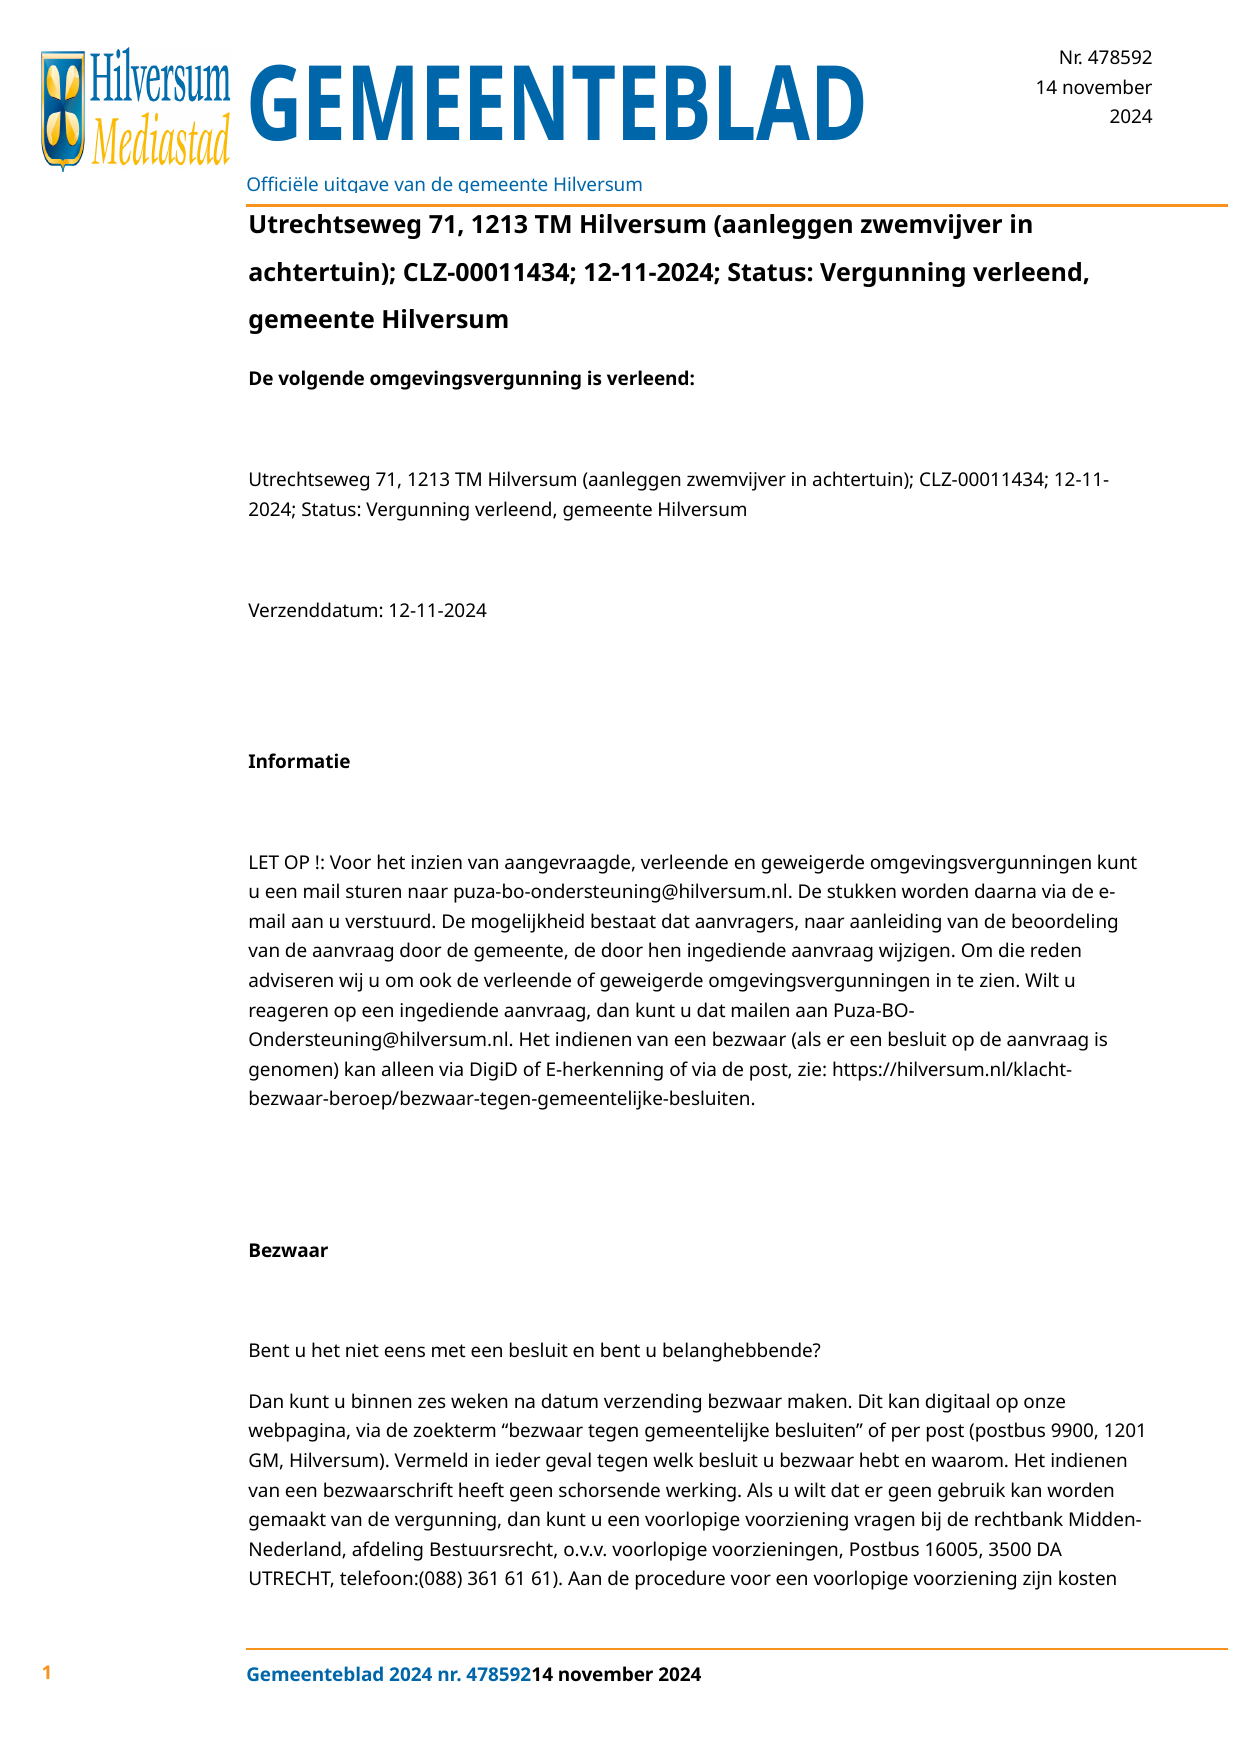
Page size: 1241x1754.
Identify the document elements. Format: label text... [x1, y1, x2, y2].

text Dan kunt u binnen zes weken na datum verzending bezwaar maken. Dit kan digitaal op onze webpagina, via de zoekterm “bezwaar tegen gemeentelijke besluiten” of per post (postbus 9900, 1201 GM, Hilversum). Vermeld in ieder geval tegen welk besluit u bezwaar hebt en waarom. Het indienen van een bezwaarschrift heeft geen schorsende werking. Als u wilt dat er geen gebruik kan worden gemaakt van de vergunning, dan kunt u een voorlopige voorziening vragen bij de rechtbank Midden-Nederland, afdeling Bestuursrecht, o.v.v. voorlopige voorzieningen, Postbus 16005, 3500 DA UTRECHT, telefoon:(088) 361 61 61). Aan de procedure voor een voorlopige voorziening zijn kosten [248, 1388, 1152, 1591]
text Verzenddatum: 12-11-2024 [248, 597, 1152, 622]
text Utrechtseweg 71, 1213 TM Hilversum (aanleggen zwemvijver in achtertuin); CLZ-00011434; 12-11-2024; Status: Vergunning verleend, gemeente Hilversum [248, 466, 1152, 522]
text Utrechtseweg 71, 1213 TM Hilversum (aanleggen zwemvijver in achtertuin); CLZ-00011434; 12-11-2024; Status: Vergunning verleend, gemeente Hilversum [248, 207, 1152, 336]
text De volgende omgevingsvergunning is verleend: [248, 366, 1152, 391]
text Bent u het niet eens met een besluit en bent u belanghebbende? [248, 1338, 1152, 1363]
text Informatie [248, 748, 1152, 774]
text LET OP !: Voor het inzien van aangevraagde, verleende en geweigerde omgevingsvergunningen kunt u een mail sturen naar puza-bo-ondersteuning@hilversum.nl. De stukken worden daarna via de e-mail aan u verstuurd. De mogelijkheid bestaat dat aanvragers, naar aanleiding van de beoordeling van de aanvraag door de gemeente, de door hen ingediende aanvraag wijzigen. Om die reden adviseren wij u om ook de verleende of geweigerde omgevingsvergunningen in te zien. Wilt u reageren op een ingediende aanvraag, dan kunt u dat mailen aan Puza-BO-Ondersteuning@hilversum.nl. Het indienen van een bezwaar (als er een besluit op de aanvraag is genomen) kan alleen via DigiD of E-herkenning of via de post, zie: https://hilversum.nl/klacht-bezwaar-beroep/bezwaar-tegen-gemeentelijke-besluiten. [248, 849, 1152, 1111]
picture [41, 47, 231, 172]
text Bezwaar [248, 1237, 1152, 1262]
